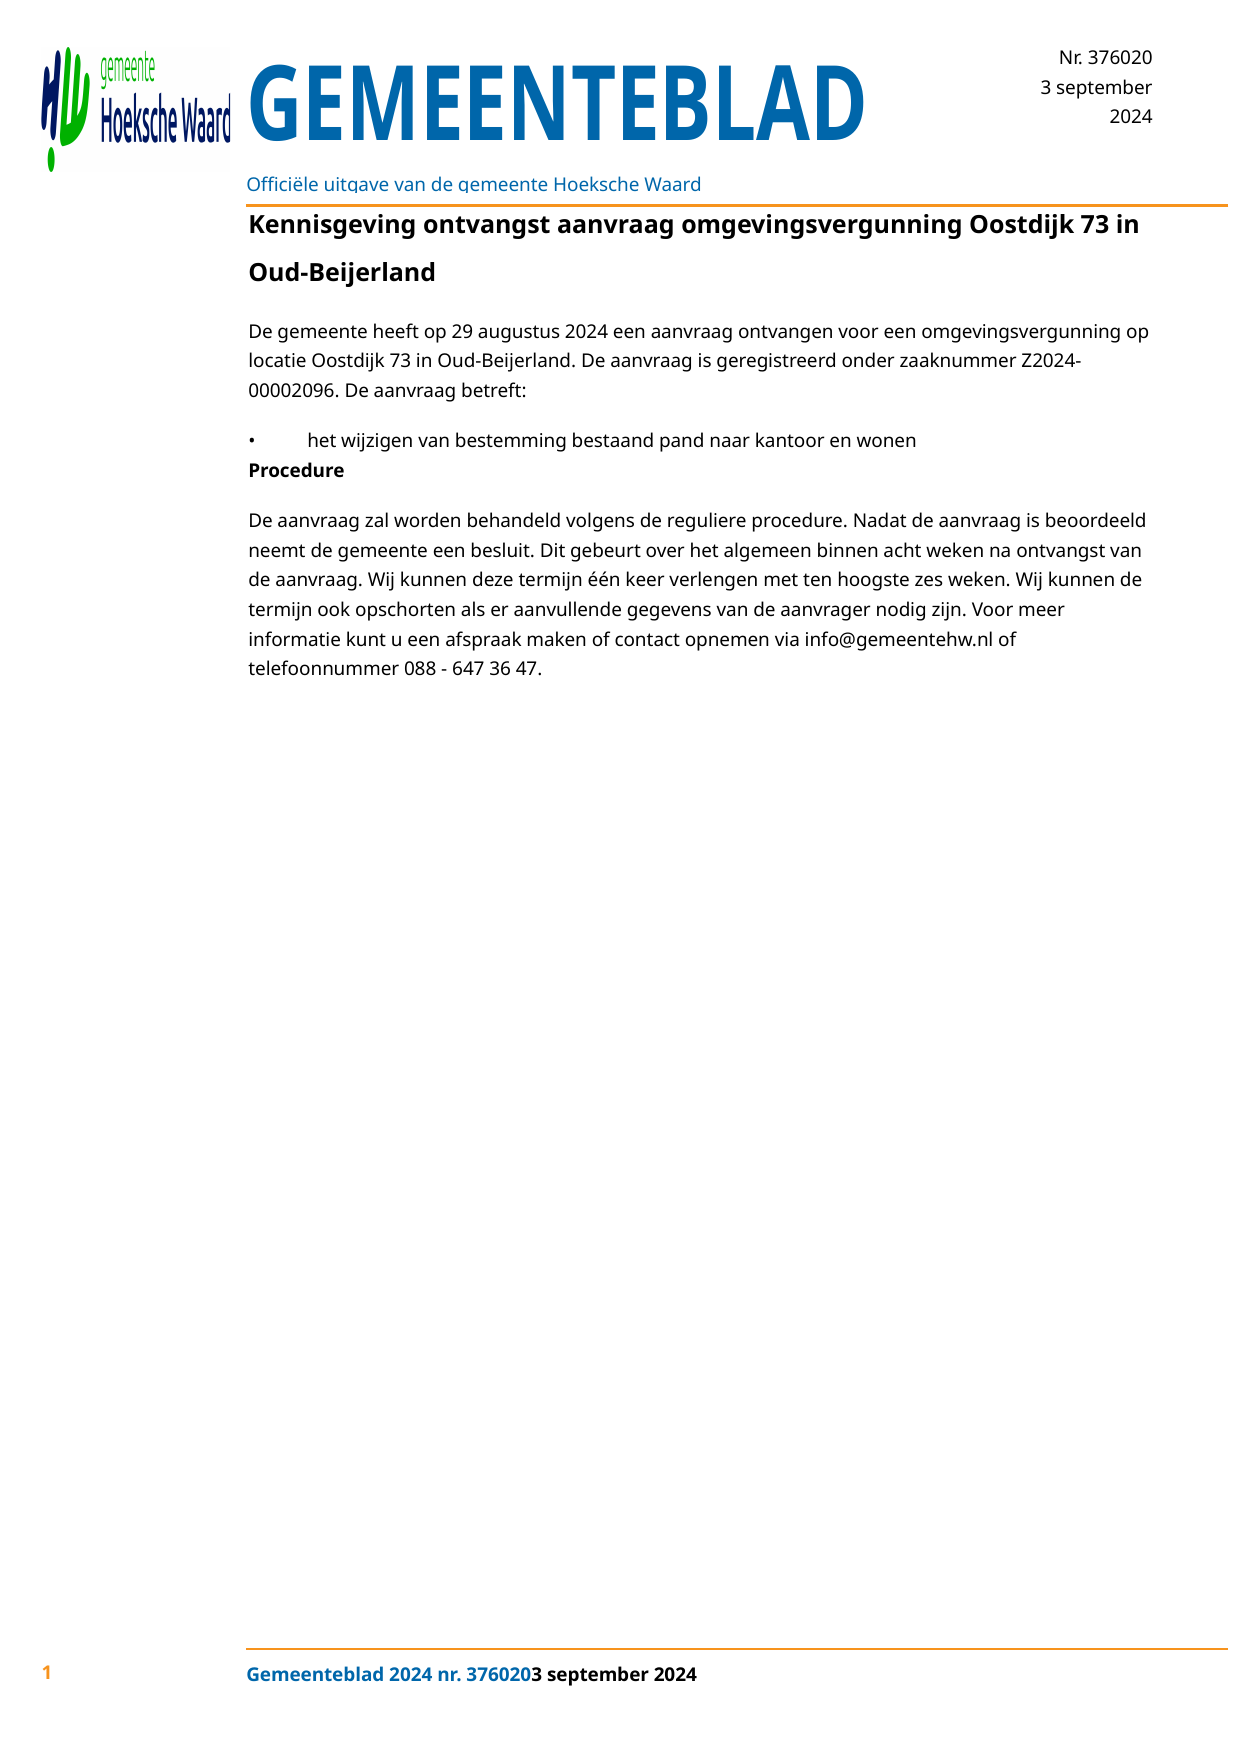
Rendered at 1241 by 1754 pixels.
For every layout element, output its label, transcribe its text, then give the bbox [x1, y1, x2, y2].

text Kennisgeving ontvangst aanvraag omgevingsvergunning Oostdijk 73 in Oud-Beijerland [248, 207, 1152, 288]
picture [41, 47, 231, 172]
text De gemeente heeft op 29 augustus 2024 een aanvraag ontvangen voor een omgevingsvergunning op locatie Oostdijk 73 in Oud-Beijerland. De aanvraag is geregistreerd onder zaaknummer Z2024-00002096. De aanvraag betreft: [248, 318, 1152, 403]
text Procedure [248, 457, 1152, 483]
text De aanvraag zal worden behandeld volgens de reguliere procedure. Nadat de aanvraag is beoordeeld neemt de gemeente een besluit. Dit gebeurt over het algemeen binnen acht weken na ontvangst van de aanvraag. Wij kunnen deze termijn één keer verlengen met ten hoogste zes weken. Wij kunnen de termijn ook opschorten als er aanvullende gegevens van de aanvrager nodig zijn. Voor meer informatie kunt u een afspraak maken of contact opnemen via info@gemeentehw.nl of telefoonnummer 088 - 647 36 47. [248, 507, 1152, 681]
list het wijzigen van bestemming bestaand pand naar kantoor en wonen [248, 427, 1152, 453]
